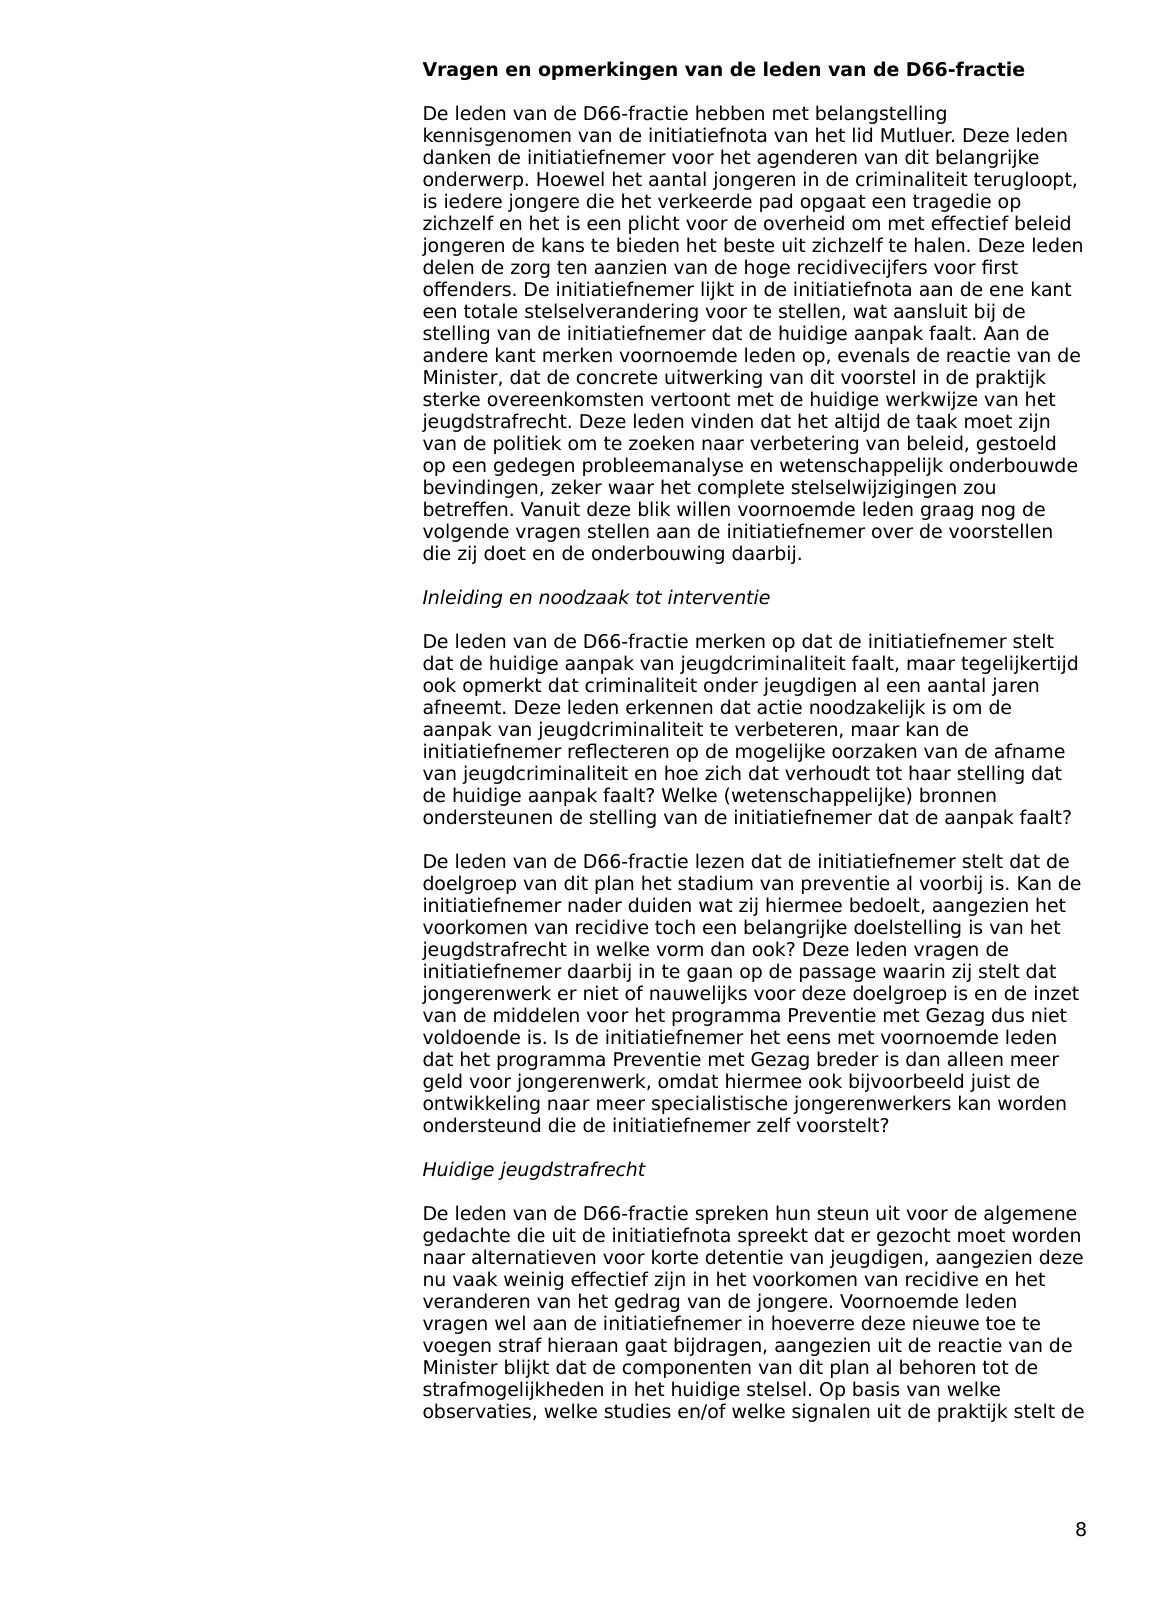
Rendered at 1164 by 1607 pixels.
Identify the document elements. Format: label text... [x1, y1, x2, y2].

subtitle Inleiding en noodzaak tot interventie [422, 587, 1087, 609]
text De leden van de D66-fractie merken op dat de initiatiefnemer stelt dat de huidige aanpak van jeugdcriminaliteit faalt, maar tegelijkertijd ook opmerkt dat criminaliteit onder jeugdigen al een aantal jaren afneemt. Deze leden erkennen dat actie noodzakelijk is om de aanpak van jeugdcriminaliteit te verbeteren, maar kan de initiatiefnemer reflecteren op de mogelijke oorzaken van de afname van jeugdcriminaliteit en hoe zich dat verhoudt tot haar stelling dat de huidige aanpak faalt? Welke (wetenschappelijke) bronnen ondersteunen de stelling van de initiatiefnemer dat de aanpak faalt? [422, 631, 1087, 829]
text De leden van de D66-fractie lezen dat de initiatiefnemer stelt dat de doelgroep van dit plan het stadium van preventie al voorbij is. Kan de initiatiefnemer nader duiden wat zij hiermee bedoelt, aangezien het voorkomen van recidive toch een belangrijke doelstelling is van het jeugdstrafrecht in welke vorm dan ook? Deze leden vragen de initiatiefnemer daarbij in te gaan op de passage waarin zij stelt dat jongerenwerk er niet of nauwelijks voor deze doelgroep is en de inzet van de middelen voor het programma Preventie met Gezag dus niet voldoende is. Is de initiatiefnemer het eens met voornoemde leden dat het programma Preventie met Gezag breder is dan alleen meer geld voor jongerenwerk, omdat hiermee ook bijvoorbeeld juist de ontwikkeling naar meer specialistische jongerenwerkers kan worden ondersteund die de initiatiefnemer zelf voorstelt? [422, 851, 1087, 1137]
text De leden van de D66-fractie hebben met belangstelling kennisgenomen van de initiatiefnota van het lid Mutluer. Deze leden danken de initiatiefnemer voor het agenderen van dit belangrijke onderwerp. Hoewel het aantal jongeren in de criminaliteit terugloopt, is iedere jongere die het verkeerde pad opgaat een tragedie op zichzelf en het is een plicht voor de overheid om met effectief beleid jongeren de kans te bieden het beste uit zichzelf te halen. Deze leden delen de zorg ten aanzien van de hoge recidivecijfers voor first offenders. De initiatiefnemer lijkt in de initiatiefnota aan de ene kant een totale stelselverandering voor te stellen, wat aansluit bij de stelling van de initiatiefnemer dat de huidige aanpak faalt. Aan de andere kant merken voornoemde leden op, evenals de reactie van de Minister, dat de concrete uitwerking van dit voorstel in de praktijk sterke overeenkomsten vertoont met de huidige werkwijze van het jeugdstrafrecht. Deze leden vinden dat het altijd de taak moet zijn van de politiek om te zoeken naar verbetering van beleid, gestoeld op een gedegen probleemanalyse en wetenschappelijk onderbouwde bevindingen, zeker waar het complete stelselwijzigingen zou betreffen. Vanuit deze blik willen voornoemde leden graag nog de volgende vragen stellen aan de initiatiefnemer over de voorstellen die zij doet en de onderbouwing daarbij. [422, 103, 1087, 565]
subtitle Vragen en opmerkingen van de leden van de D66-fractie [422, 59, 1087, 81]
subtitle Huidige jeugdstrafrecht [422, 1159, 1087, 1181]
text De leden van de D66-fractie spreken hun steun uit voor de algemene gedachte die uit de initiatiefnota spreekt dat er gezocht moet worden naar alternatieven voor korte detentie van jeugdigen, aangezien deze nu vaak weinig effectief zijn in het voorkomen van recidive en het veranderen van het gedrag van de jongere. Voornoemde leden vragen wel aan de initiatiefnemer in hoeverre deze nieuwe toe te voegen straf hieraan gaat bijdragen, aangezien uit de reactie van de Minister blijkt dat de componenten van dit plan al behoren tot de strafmogelijkheden in het huidige stelsel. Op basis van welke observaties, welke studies en/of welke signalen uit de praktijk stelt de [422, 1203, 1087, 1423]
